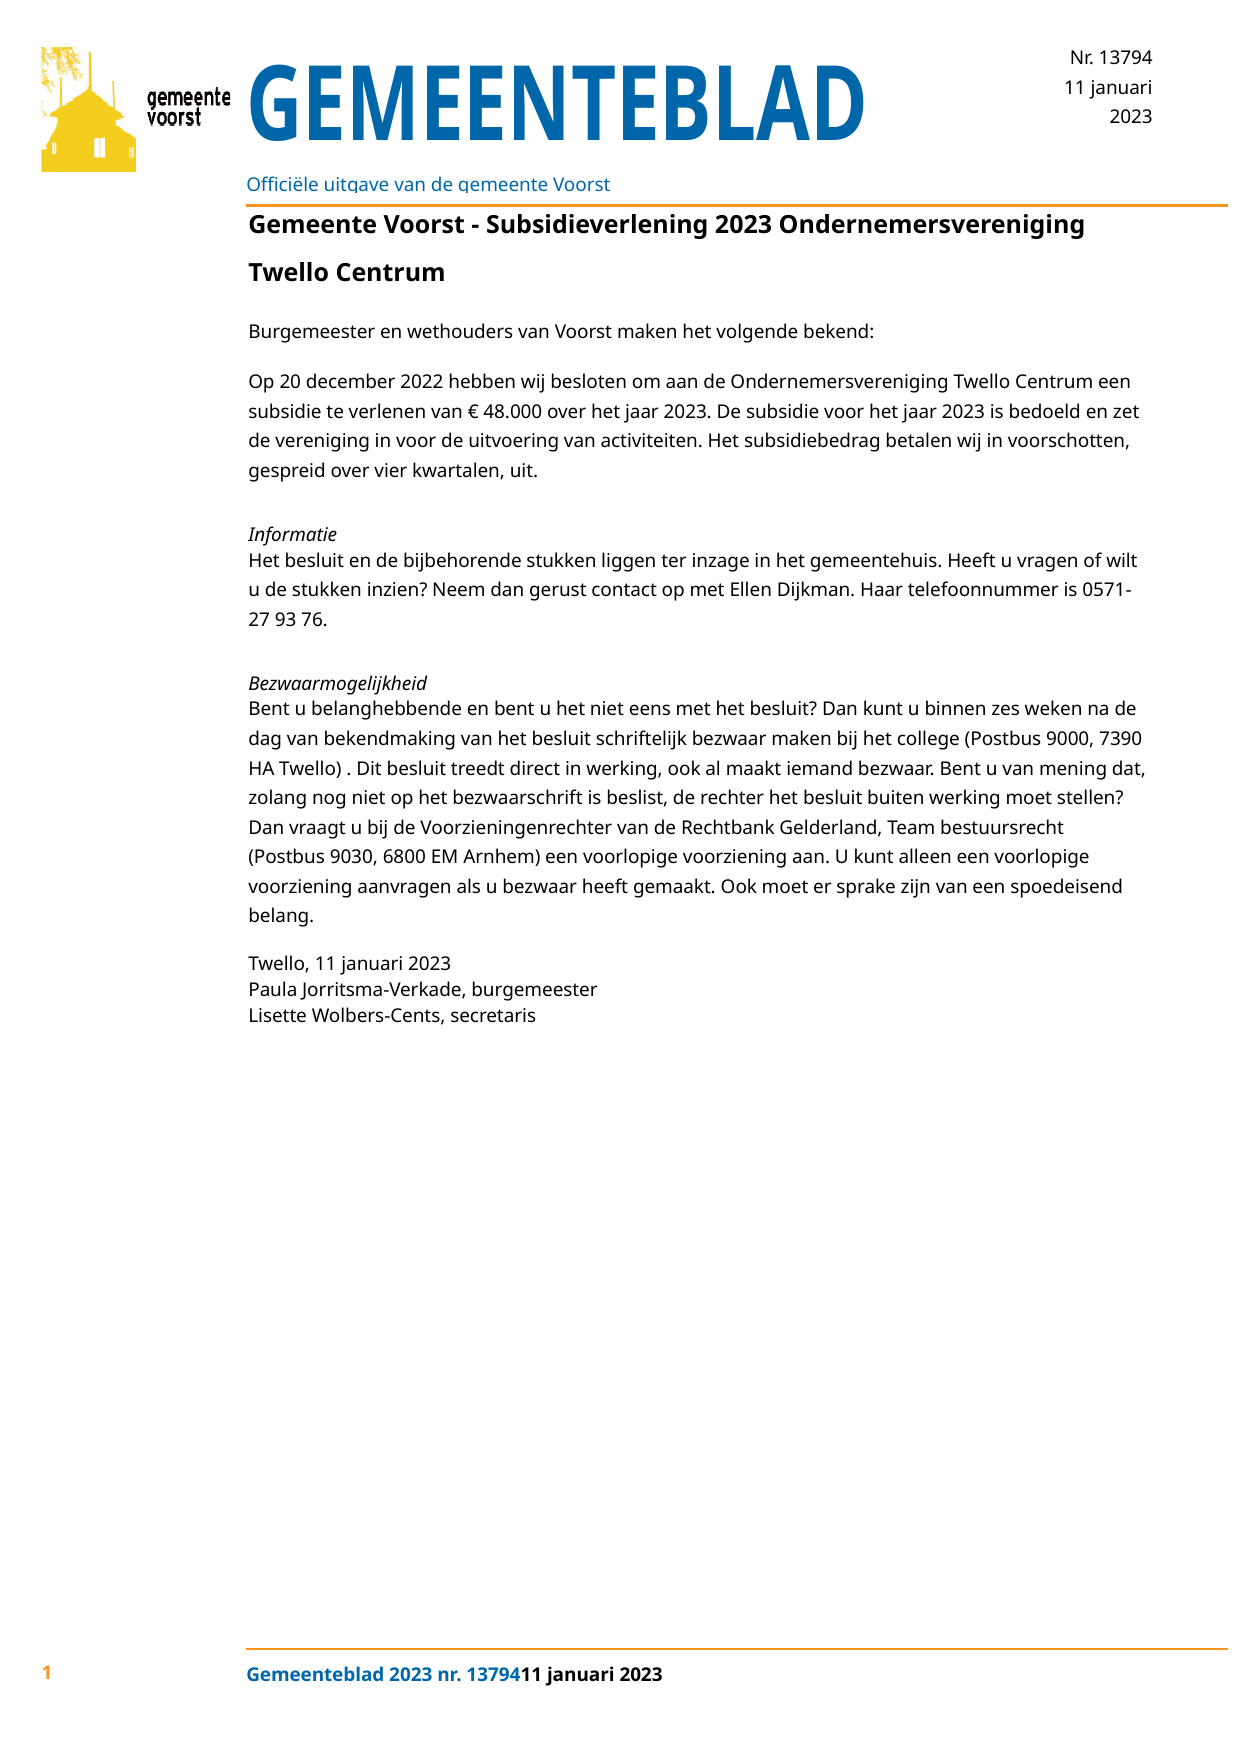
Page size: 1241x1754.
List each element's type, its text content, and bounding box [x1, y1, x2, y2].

text Lisette Wolbers-Cents, secretaris [248, 1002, 1152, 1028]
text Burgemeester en wethouders van Voorst maken het volgende bekend: [248, 318, 1152, 344]
text Het besluit en de bijbehorende stukken liggen ter inzage in het gemeentehuis. Heeft u vragen of wilt u de stukken inzien? Neem dan gerust contact op met Ellen Dijkman. Haar telefoonnummer is 0571-27 93 76. [248, 547, 1152, 632]
text Gemeente Voorst - Subsidieverlening 2023 Ondernemersvereniging Twello Centrum [248, 207, 1152, 288]
text Paula Jorritsma-Verkade, burgemeester [248, 976, 1152, 1002]
text Op 20 december 2022 hebben wij besloten om aan de Ondernemersvereniging Twello Centrum een subsidie te verlenen van € 48.000 over het jaar 2023. De subsidie voor het jaar 2023 is bedoeld en zet de vereniging in voor de uitvoering van activiteiten. Het subsidiebedrag betalen wij in voorschotten, gespreid over vier kwartalen, uit. [248, 368, 1152, 483]
text Informatie [248, 521, 1152, 547]
picture [41, 47, 231, 172]
text Twello, 11 januari 2023 [248, 951, 1152, 976]
text Bezwaarmogelijkheid [248, 670, 1152, 696]
text Bent u belanghebbende en bent u het niet eens met het besluit? Dan kunt u binnen zes weken na de dag van bekendmaking van het besluit schriftelijk bezwaar maken bij het college (Postbus 9000, 7390 HA Twello) . Dit besluit treedt direct in werking, ook al maakt iemand bezwaar. Bent u van mening dat, zolang nog niet op het bezwaarschrift is beslist, de rechter het besluit buiten werking moet stellen? Dan vraagt u bij de Voorzieningenrechter van de Rechtbank Gelderland, Team bestuursrecht (Postbus 9030, 6800 EM Arnhem) een voorlopige voorziening aan. U kunt alleen een voorlopige voorziening aanvragen als u bezwaar heeft gemaakt. Ook moet er sprake zijn van een spoedeisend belang. [248, 696, 1152, 928]
